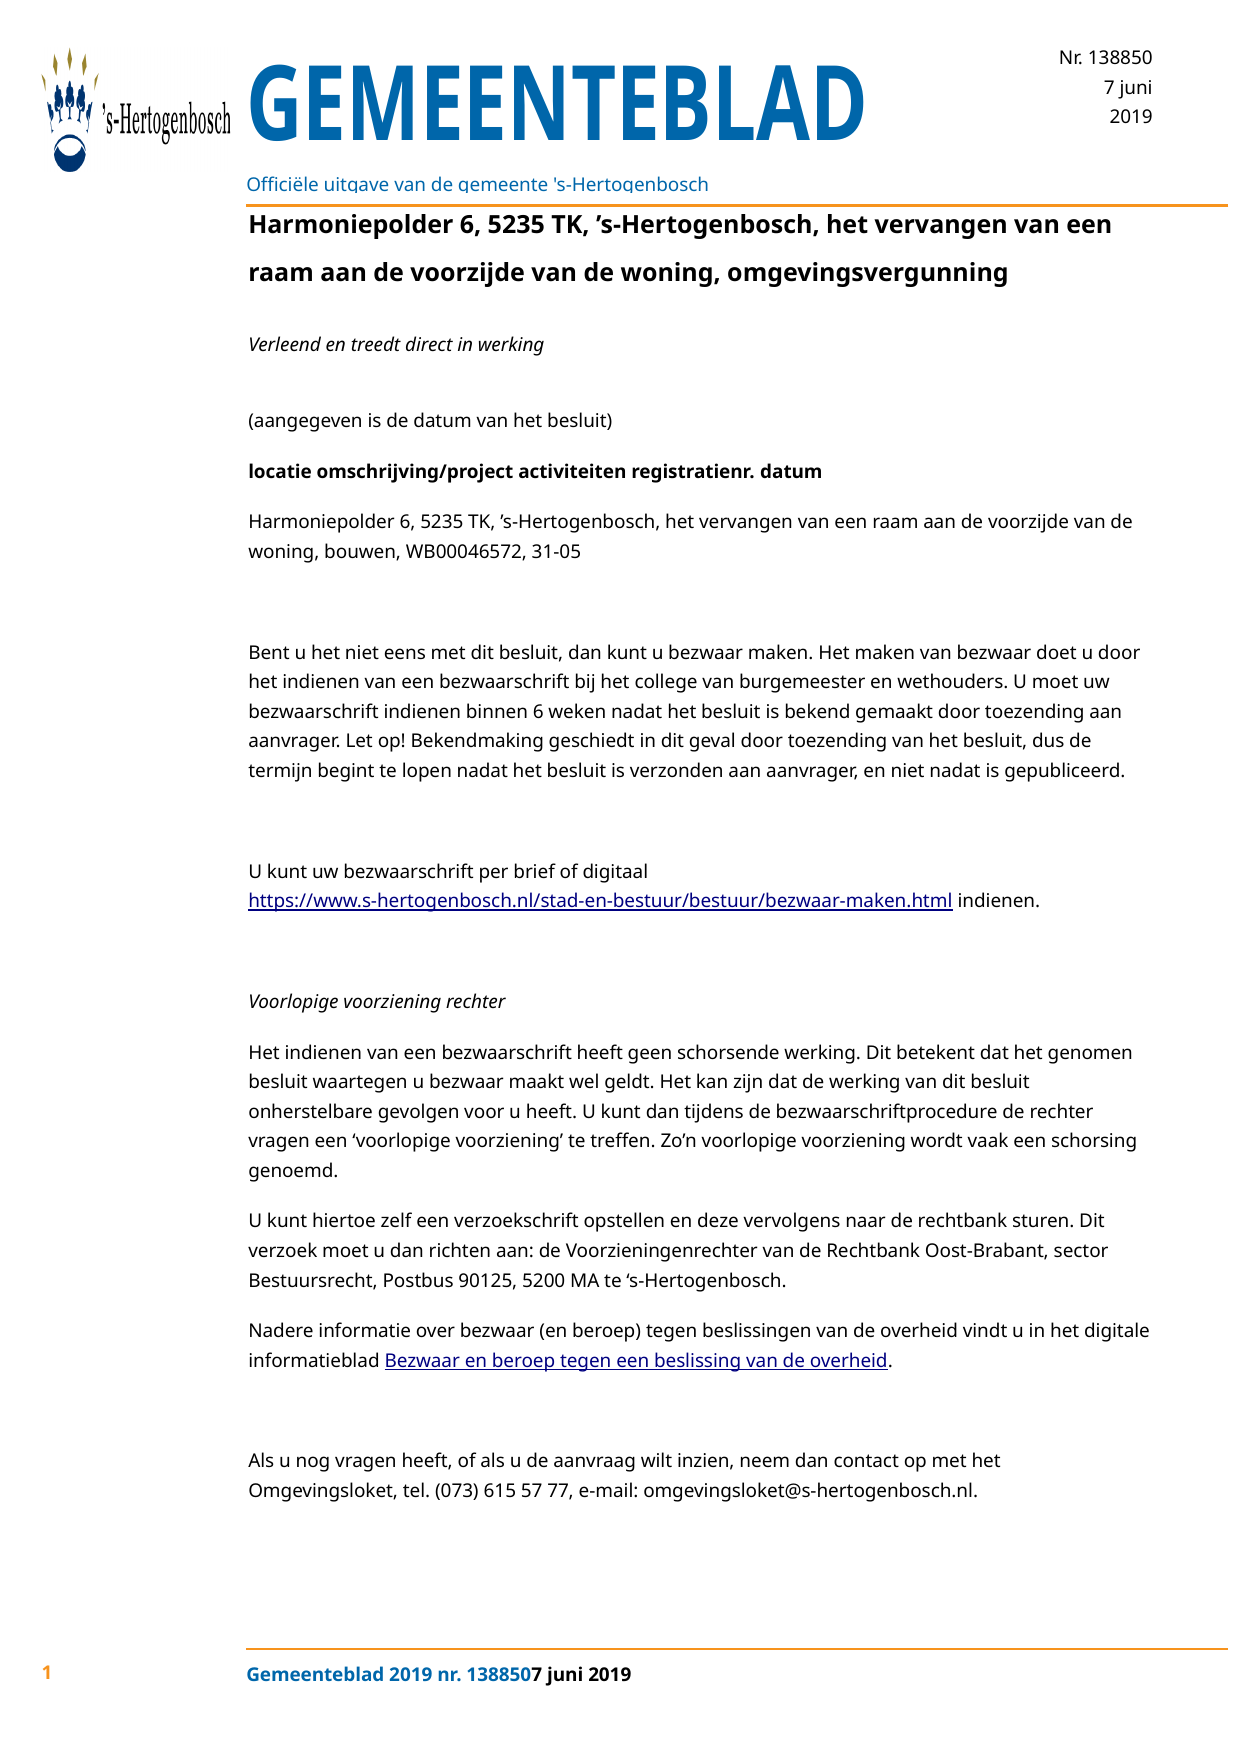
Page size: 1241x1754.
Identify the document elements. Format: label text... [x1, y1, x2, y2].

text (aangegeven is de datum van het besluit) [248, 408, 1152, 433]
text Bent u het niet eens met dit besluit, dan kunt u bezwaar maken. Het maken van bezwaar doet u door het indienen van een bezwaarschrift bij het college van burgemeester en wethouders. U moet uw bezwaarschrift indienen binnen 6 weken nadat het besluit is bekend gemaakt door toezending aan aanvrager. Let op! Bekendmaking geschiedt in dit geval door toezending van het besluit, dus de termijn begint te lopen nadat het besluit is verzonden aan aanvrager, en niet nadat is gepubliceerd. [248, 639, 1152, 783]
text Het indienen van een bezwaarschrift heeft geen schorsende werking. Dit betekent dat het genomen besluit waartegen u bezwaar maakt wel geldt. Het kan zijn dat de werking van dit besluit onherstelbare gevolgen voor u heeft. U kunt dan tijdens de bezwaarschriftprocedure de rechter vragen een ‘voorlopige voorziening’ te treffen. Zo’n voorlopige voorziening wordt vaak een schorsing genoemd. [248, 1039, 1152, 1183]
text U kunt hiertoe zelf een verzoekschrift opstellen en deze vervolgens naar de rechtbank sturen. Dit verzoek moet u dan richten aan: de Voorzieningenrechter van de Rechtbank Oost-Brabant, sector Bestuursrecht, Postbus 90125, 5200 MA te ‘s-Hertogenbosch. [248, 1208, 1152, 1292]
text Verleend en treedt direct in werking [248, 331, 1152, 357]
text Nadere informatie over bezwaar (en beroep) tegen beslissingen van de overheid vindt u in het digitale informatieblad Bezwaar en beroep tegen een beslissing van de overheid. [248, 1317, 1152, 1372]
text Harmoniepolder 6, 5235 TK, ’s-Hertogenbosch, het vervangen van een raam aan de voorzijde van de woning, bouwen, WB00046572, 31-05 [248, 508, 1152, 564]
text U kunt uw bezwaarschrift per brief of digitaal https://www.s-hertogenbosch.nl/stad-en-bestuur/bestuur/bezwaar-maken.html indienen. [248, 858, 1152, 913]
text Voorlopige voorziening rechter [248, 988, 1152, 1014]
picture [41, 47, 231, 172]
text Als u nog vragen heeft, of als u de aanvraag wilt inzien, neem dan contact op met het Omgevingsloket, tel. (073) 615 57 77, e-mail: omgevingsloket@s-hertogenbosch.nl. [248, 1448, 1152, 1503]
text locatie omschrijving/project activiteiten registratienr. datum [248, 458, 1152, 484]
text Harmoniepolder 6, 5235 TK, ’s-Hertogenbosch, het vervangen van een raam aan de voorzijde van de woning, omgevingsvergunning [248, 207, 1152, 288]
